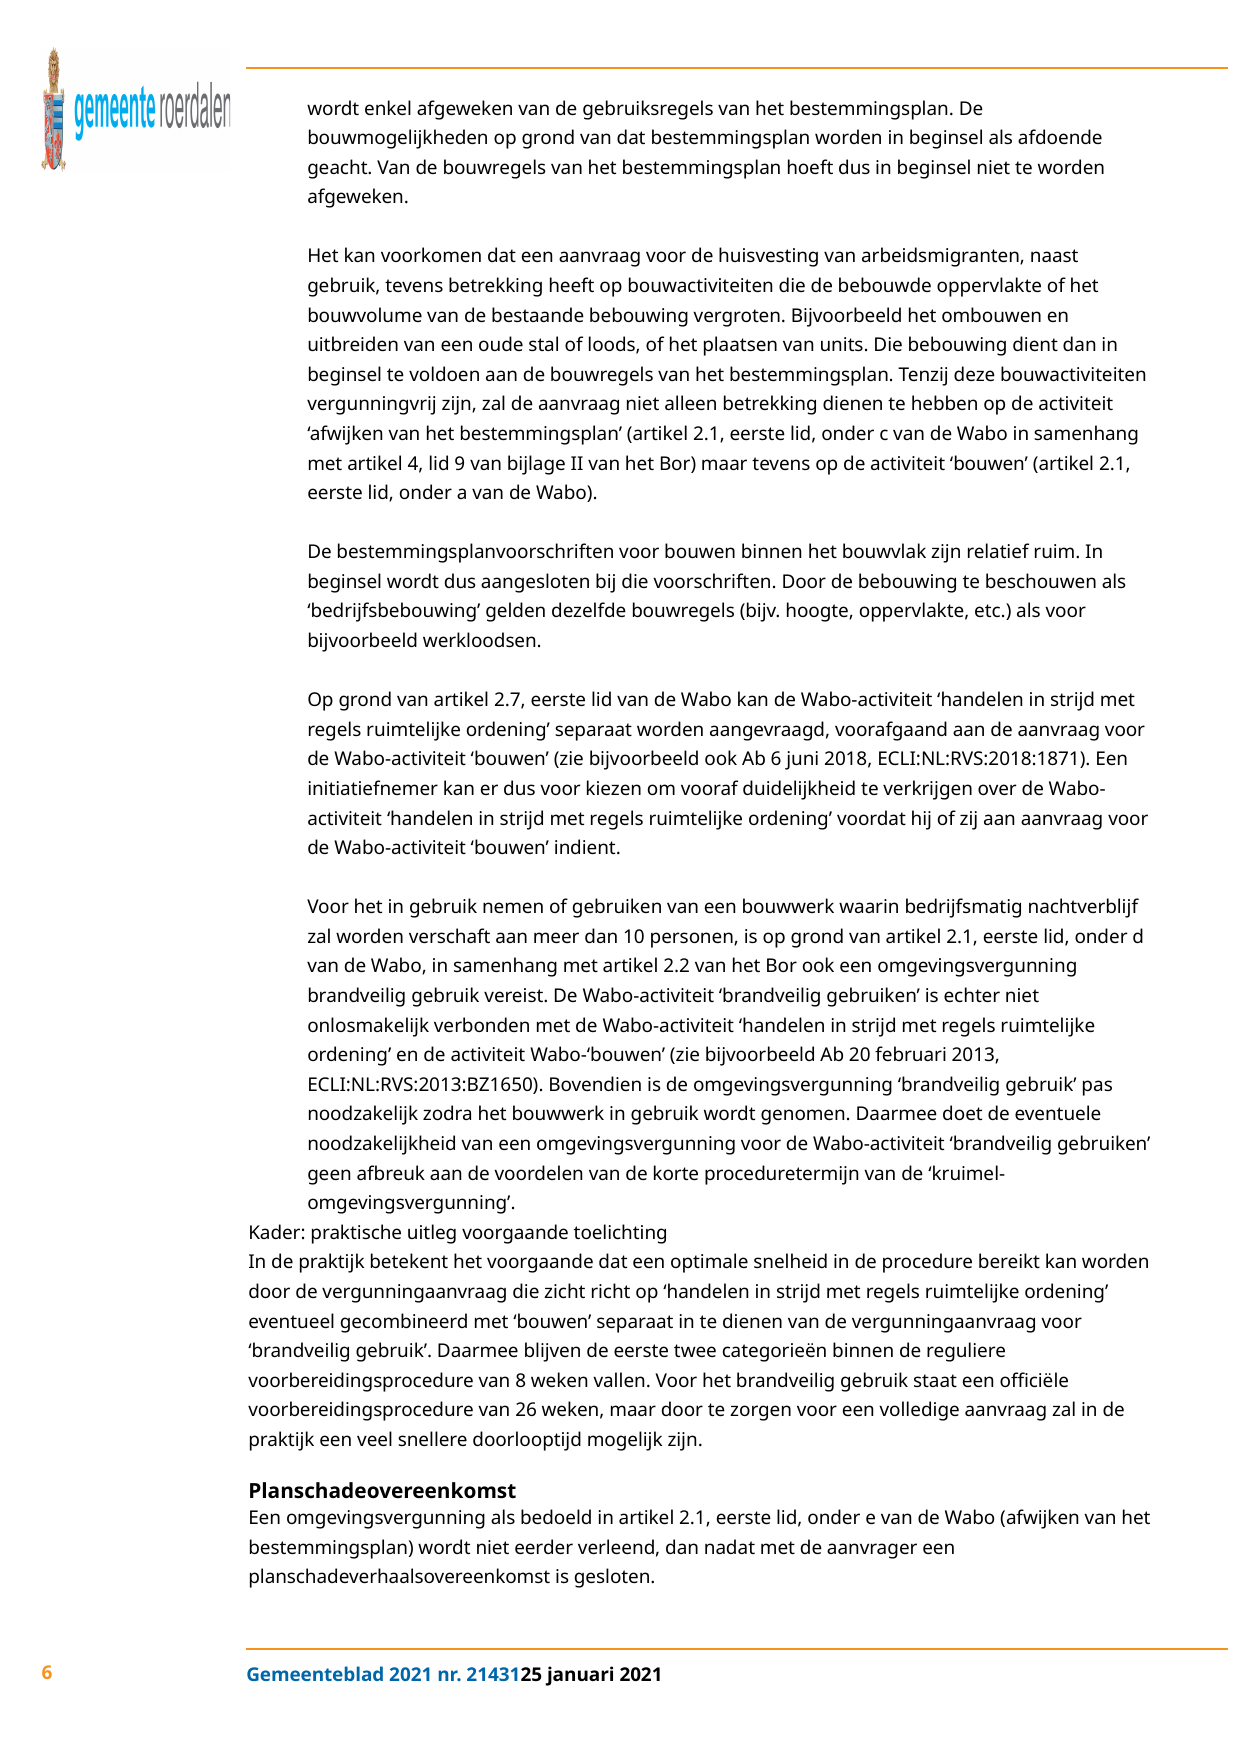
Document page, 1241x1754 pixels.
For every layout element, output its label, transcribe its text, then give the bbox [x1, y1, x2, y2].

text Planschadeovereenkomst [248, 1476, 1152, 1504]
list Op grond van artikel 2.7, eerste lid van de Wabo kan de Wabo-activiteit ‘handelen in strijd met regels ruimtelijke ordening’ separaat worden aangevraagd, voorafgaand aan de aanvraag voor de Wabo-activiteit ‘bouwen’ (zie bijvoorbeeld ook Ab 6 juni 2018, ECLI:NL:RVS:2018:1871). Een initiatiefnemer kan er dus voor kiezen om vooraf duidelijkheid te verkrijgen over de Wabo-activiteit ‘handelen in strijd met regels ruimtelijke ordening’ voordat hij of zij aan aanvraag voor de Wabo-activiteit ‘bouwen’ indient. [248, 686, 1152, 860]
list De bestemmingsplanvoorschriften voor bouwen binnen het bouwvlak zijn relatief ruim. In beginsel wordt dus aangesloten bij die voorschriften. Door de bebouwing te beschouwen als ‘bedrijfsbebouwing’ gelden dezelfde bouwregels (bijv. hoogte, oppervlakte, etc.) als voor bijvoorbeeld werkloodsen. [248, 538, 1152, 653]
picture [41, 47, 231, 172]
list Het kan voorkomen dat een aanvraag voor de huisvesting van arbeidsmigranten, naast gebruik, tevens betrekking heeft op bouwactiviteiten die de bebouwde oppervlakte of het bouwvolume van de bestaande bebouwing vergroten. Bijvoorbeeld het ombouwen en uitbreiden van een oude stal of loods, of het plaatsen van units. Die bebouwing dient dan in beginsel te voldoen aan de bouwregels van het bestemmingsplan. Tenzij deze bouwactiviteiten vergunningvrij zijn, zal de aanvraag niet alleen betrekking dienen te hebben op de activiteit ‘afwijken van het bestemmingsplan’ (artikel 2.1, eerste lid, onder c van de Wabo in samenhang met artikel 4, lid 9 van bijlage II van het Bor) maar tevens op de activiteit ‘bouwen’ (artikel 2.1, eerste lid, onder a van de Wabo). [248, 243, 1152, 505]
text Een omgevingsvergunning als bedoeld in artikel 2.1, eerste lid, onder e van de Wabo (afwijken van het bestemmingsplan) wordt niet eerder verleend, dan nadat met de aanvrager een planschadeverhaalsovereenkomst is gesloten. [248, 1504, 1152, 1589]
table_header In de praktijk betekent het voorgaande dat een optimale snelheid in de procedure bereikt kan worden door de vergunningaanvraag die zicht richt op ‘handelen in strijd met regels ruimtelijke ordening’ eventueel gecombineerd met ‘bouwen’ separaat in te dienen van de vergunningaanvraag voor ‘brandveilig gebruik’. Daarmee blijven de eerste twee categorieën binnen de reguliere voorbereidingsprocedure van 8 weken vallen. Voor het brandveilig gebruik staat een officiële voorbereidingsprocedure van 26 weken, maar door te zorgen voor een volledige aanvraag zal in de praktijk een veel snellere doorlooptijd mogelijk zijn. [248, 1249, 1152, 1452]
list Voor het in gebruik nemen of gebruiken van een bouwwerk waarin bedrijfsmatig nachtverblijf zal worden verschaft aan meer dan 10 personen, is op grond van artikel 2.1, eerste lid, onder d van de Wabo, in samenhang met artikel 2.2 van het Bor ook een omgevingsvergunning brandveilig gebruik vereist. De Wabo-activiteit ‘brandveilig gebruiken’ is echter niet onlosmakelijk verbonden met de Wabo-activiteit ‘handelen in strijd met regels ruimtelijke ordening’ en de activiteit Wabo-‘bouwen’ (zie bijvoorbeeld Ab 20 februari 2013, ECLI:NL:RVS:2013:BZ1650). Bovendien is de omgevingsvergunning ‘brandveilig gebruik’ pas noodzakelijk zodra het bouwwerk in gebruik wordt genomen. Daarmee doet de eventuele noodzakelijkheid van een omgevingsvergunning voor de Wabo-activiteit ‘brandveilig gebruiken’ geen afbreuk aan de voordelen van de korte proceduretermijn van de ‘kruimel-omgevingsvergunning’. [248, 893, 1152, 1215]
text Kader: praktische uitleg voorgaande toelichting [248, 1219, 1152, 1245]
list wordt enkel afgeweken van de gebruiksregels van het bestemmingsplan. De bouwmogelijkheden op grond van dat bestemmingsplan worden in beginsel als afdoende geacht. Van de bouwregels van het bestemmingsplan hoeft dus in beginsel niet te worden afgeweken. [248, 95, 1152, 209]
